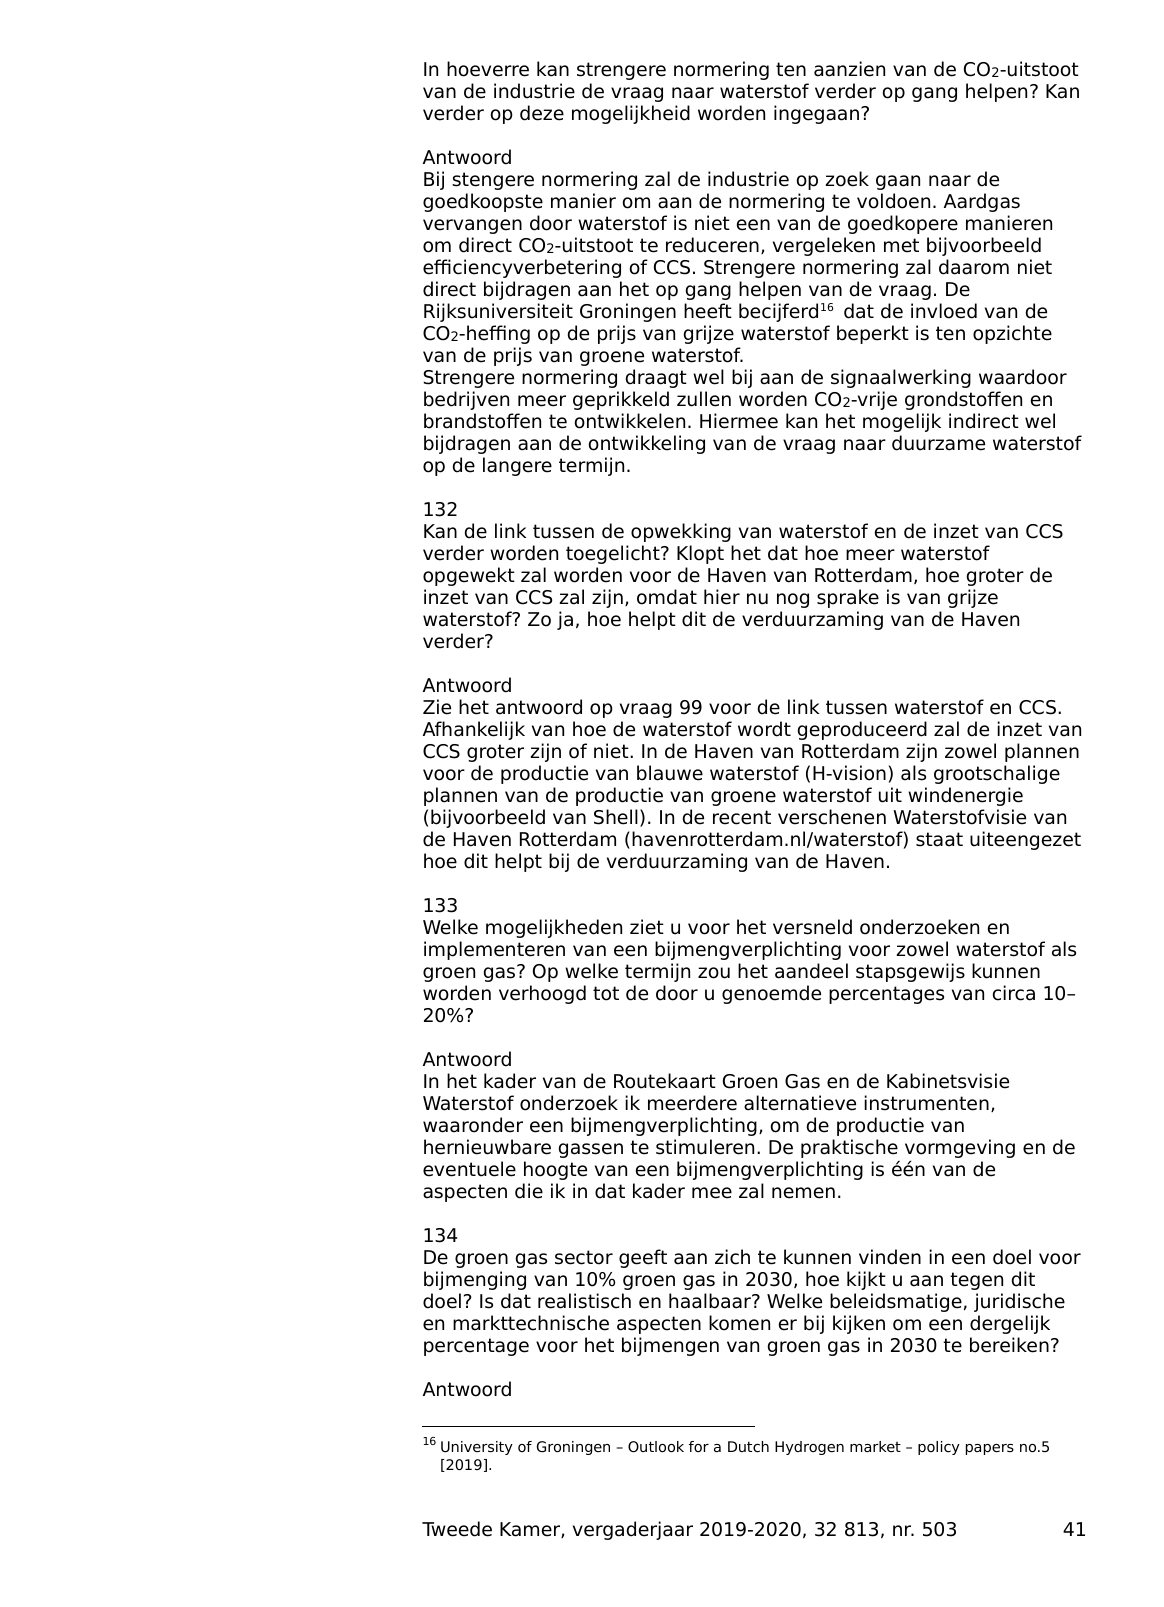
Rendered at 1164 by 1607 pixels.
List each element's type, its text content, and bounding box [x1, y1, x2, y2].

text 133 [422, 895, 1087, 917]
text Antwoord [422, 1049, 1087, 1071]
text University of Groningen – Outlook for a Dutch Hydrogen market – policy papers no.5 [2019]. [422, 1435, 1087, 1474]
text Strengere normering draagt wel bij aan de signaalwerking waardoor bedrijven meer geprikkeld zullen worden CO2-vrije grondstoffen en brandstoffen te ontwikkelen. Hiermee kan het mogelijk indirect wel bijdragen aan de ontwikkeling van de vraag naar duurzame waterstof op de langere termijn. [422, 367, 1087, 477]
text Antwoord [422, 675, 1087, 697]
text 134 [422, 1225, 1087, 1247]
text Bij stengere normering zal de industrie op zoek gaan naar de goedkoopste manier om aan de normering te voldoen. Aardgas vervangen door waterstof is niet een van de goedkopere manieren om direct CO2-uitstoot te reduceren, vergeleken met bijvoorbeeld efficiencyverbetering of CCS. Strengere normering zal daarom niet direct bijdragen aan het op gang helpen van de vraag. De Rijksuniversiteit Groningen heeft becijferd dat de invloed van de CO2-heffing op de prijs van grijze waterstof beperkt is ten opzichte van de prijs van groene waterstof. [422, 169, 1087, 367]
text De groen gas sector geeft aan zich te kunnen vinden in een doel voor bijmenging van 10% groen gas in 2030, hoe kijkt u aan tegen dit doel? Is dat realistisch en haalbaar? Welke beleidsmatige, juridische en markttechnische aspecten komen er bij kijken om een dergelijk percentage voor het bijmengen van groen gas in 2030 te bereiken? [422, 1247, 1087, 1357]
text 132 [422, 499, 1087, 521]
text Kan de link tussen de opwekking van waterstof en de inzet van CCS verder worden toegelicht? Klopt het dat hoe meer waterstof opgewekt zal worden voor de Haven van Rotterdam, hoe groter de inzet van CCS zal zijn, omdat hier nu nog sprake is van grijze waterstof? Zo ja, hoe helpt dit de verduurzaming van de Haven verder? [422, 521, 1087, 653]
text Antwoord [422, 1379, 1087, 1401]
text In hoeverre kan strengere normering ten aanzien van de CO2-uitstoot van de industrie de vraag naar waterstof verder op gang helpen? Kan verder op deze mogelijkheid worden ingegaan? [422, 59, 1087, 125]
text Zie het antwoord op vraag 99 voor de link tussen waterstof en CCS. Afhankelijk van hoe de waterstof wordt geproduceerd zal de inzet van CCS groter zijn of niet. In de Haven van Rotterdam zijn zowel plannen voor de productie van blauwe waterstof (H-vision) als grootschalige plannen van de productie van groene waterstof uit windenergie (bijvoorbeeld van Shell). In de recent verschenen Waterstofvisie van de Haven Rotterdam (havenrotterdam.nl/waterstof) staat uiteengezet hoe dit helpt bij de verduurzaming van de Haven. [422, 697, 1087, 873]
text Antwoord [422, 147, 1087, 169]
text In het kader van de Routekaart Groen Gas en de Kabinetsvisie Waterstof onderzoek ik meerdere alternatieve instrumenten, waaronder een bijmengverplichting, om de productie van hernieuwbare gassen te stimuleren. De praktische vormgeving en de eventuele hoogte van een bijmengverplichting is één van de aspecten die ik in dat kader mee zal nemen. [422, 1071, 1087, 1203]
text Welke mogelijkheden ziet u voor het versneld onderzoeken en implementeren van een bijmengverplichting voor zowel waterstof als groen gas? Op welke termijn zou het aandeel stapsgewijs kunnen worden verhoogd tot de door u genoemde percentages van circa 10–20%? [422, 917, 1087, 1027]
